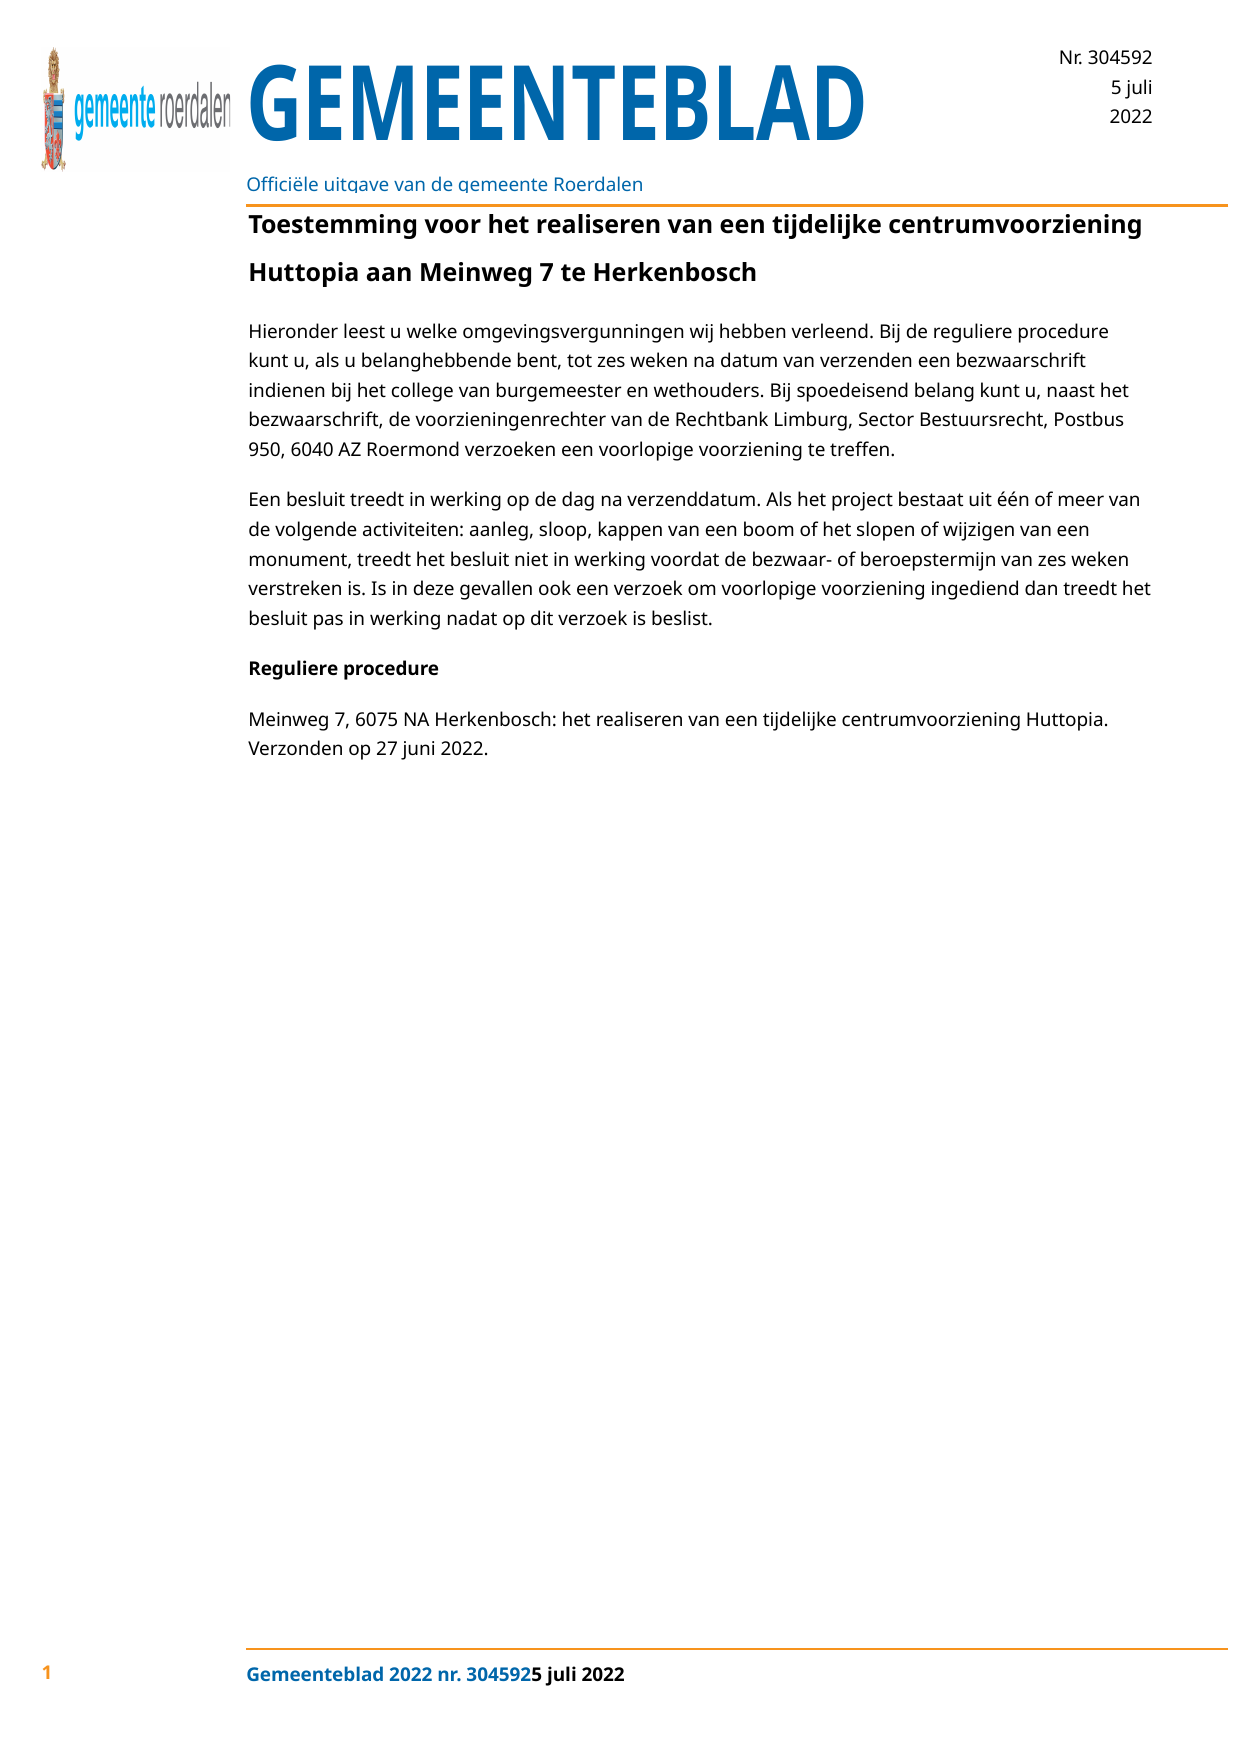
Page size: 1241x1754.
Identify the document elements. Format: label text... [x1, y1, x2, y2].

text Reguliere procedure [248, 655, 1152, 681]
text Meinweg 7, 6075 NA Herkenbosch: het realiseren van een tijdelijke centrumvoorziening Huttopia. Verzonden op 27 juni 2022. [248, 706, 1152, 761]
text Een besluit treedt in werking op de dag na verzenddatum. Als het project bestaat uit één of meer van de volgende activiteiten: aanleg, sloop, kappen van een boom of het slopen of wijzigen van een monument, treedt het besluit niet in werking voordat de bezwaar- of beroepstermijn van zes weken verstreken is. Is in deze gevallen ook een verzoek om voorlopige voorziening ingediend dan treedt het besluit pas in werking nadat op dit verzoek is beslist. [248, 487, 1152, 631]
text Toestemming voor het realiseren van een tijdelijke centrumvoorziening Huttopia aan Meinweg 7 te Herkenbosch [248, 207, 1152, 288]
picture [41, 47, 231, 172]
text Hieronder leest u welke omgevingsvergunningen wij hebben verleend. Bij de reguliere procedure kunt u, als u belanghebbende bent, tot zes weken na datum van verzenden een bezwaarschrift indienen bij het college van burgemeester en wethouders. Bij spoedeisend belang kunt u, naast het bezwaarschrift, de voorzieningenrechter van de Rechtbank Limburg, Sector Bestuursrecht, Postbus 950, 6040 AZ Roermond verzoeken een voorlopige voorziening te treffen. [248, 318, 1152, 462]
